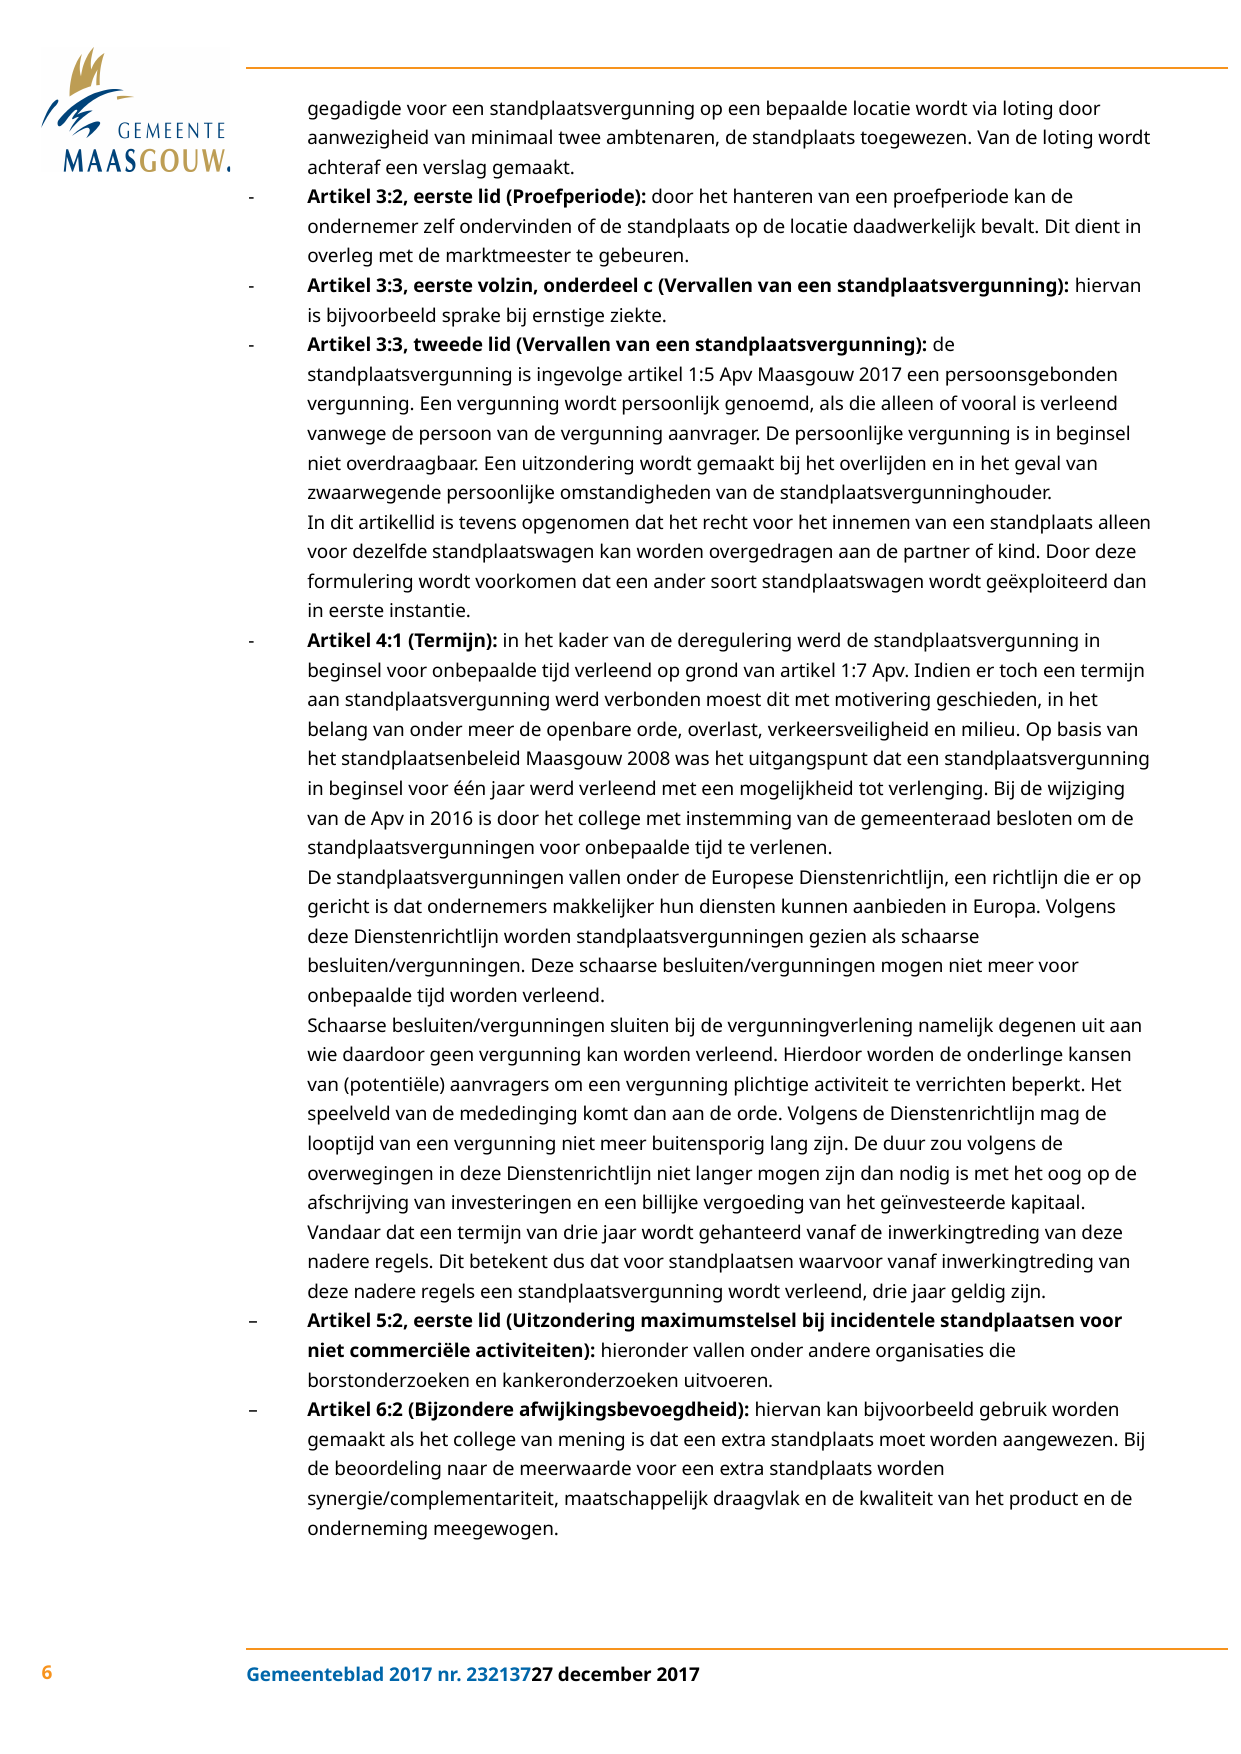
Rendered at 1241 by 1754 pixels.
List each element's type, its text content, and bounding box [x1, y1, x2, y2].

list De standplaatsvergunningen vallen onder de Europese Dienstenrichtlijn, een richtlijn die er op gericht is dat ondernemers makkelijker hun diensten kunnen aanbieden in Europa. Volgens deze Dienstenrichtlijn worden standplaatsvergunningen gezien als schaarse besluiten/vergunningen. Deze schaarse besluiten/vergunningen mogen niet meer voor onbepaalde tijd worden verleend. [248, 864, 1152, 1008]
list Artikel 6:2 (Bijzondere afwijkingsbevoegdheid): hiervan kan bijvoorbeeld gebruik worden gemaakt als het college van mening is dat een extra standplaats moet worden aangewezen. Bij de beoordeling naar de meerwaarde voor een extra standplaats worden synergie/complementariteit, maatschappelijk draagvlak en de kwaliteit van het product en de onderneming meegewogen. [248, 1396, 1152, 1541]
list gegadigde voor een standplaatsvergunning op een bepaalde locatie wordt via loting door aanwezigheid van minimaal twee ambtenaren, de standplaats toegewezen. Van de loting wordt achteraf een verslag gemaakt. [248, 95, 1152, 180]
list Artikel 3:2, eerste lid (Proefperiode): door het hanteren van een proefperiode kan de ondernemer zelf ondervinden of de standplaats op de locatie daadwerkelijk bevalt. Dit dient in overleg met de marktmeester te gebeuren. [248, 183, 1152, 268]
list Artikel 5:2, eerste lid (Uitzondering maximumstelsel bij incidentele standplaatsen voor niet commerciële activiteiten): hieronder vallen onder andere organisaties die borstonderzoeken en kankeronderzoeken uitvoeren. [248, 1308, 1152, 1393]
picture [41, 47, 231, 172]
list Artikel 3:3, tweede lid (Vervallen van een standplaatsvergunning): de standplaatsvergunning is ingevolge artikel 1:5 Apv Maasgouw 2017 een persoonsgebonden vergunning. Een vergunning wordt persoonlijk genoemd, als die alleen of vooral is verleend vanwege de persoon van de vergunning aanvrager. De persoonlijke vergunning is in beginsel niet overdraagbaar. Een uitzondering wordt gemaakt bij het overlijden en in het geval van zwaarwegende persoonlijke omstandigheden van de standplaatsvergunninghouder. [248, 331, 1152, 505]
list Vandaar dat een termijn van drie jaar wordt gehanteerd vanaf de inwerkingtreding van deze nadere regels. Dit betekent dus dat voor standplaatsen waarvoor vanaf inwerkingtreding van deze nadere regels een standplaatsvergunning wordt verleend, drie jaar geldig zijn. [248, 1219, 1152, 1304]
list Schaarse besluiten/vergunningen sluiten bij de vergunningverlening namelijk degenen uit aan wie daardoor geen vergunning kan worden verleend. Hierdoor worden de onderlinge kansen van (potentiële) aanvragers om een vergunning plichtige activiteit te verrichten beperkt. Het speelveld van de mededinging komt dan aan de orde. Volgens de Dienstenrichtlijn mag de looptijd van een vergunning niet meer buitensporig lang zijn. De duur zou volgens de overwegingen in deze Dienstenrichtlijn niet langer mogen zijn dan nodig is met het oog op de afschrijving van investeringen en een billijke vergoeding van het geïnvesteerde kapitaal. [248, 1012, 1152, 1215]
list In dit artikellid is tevens opgenomen dat het recht voor het innemen van een standplaats alleen voor dezelfde standplaatswagen kan worden overgedragen aan de partner of kind. Door deze formulering wordt voorkomen dat een ander soort standplaatswagen wordt geëxploiteerd dan in eerste instantie. [248, 509, 1152, 623]
list Artikel 3:3, eerste volzin, onderdeel c (Vervallen van een standplaatsvergunning): hiervan is bijvoorbeeld sprake bij ernstige ziekte. [248, 272, 1152, 328]
list Artikel 4:1 (Termijn): in het kader van de deregulering werd de standplaatsvergunning in beginsel voor onbepaalde tijd verleend op grond van artikel 1:7 Apv. Indien er toch een termijn aan standplaatsvergunning werd verbonden moest dit met motivering geschieden, in het belang van onder meer de openbare orde, overlast, verkeersveiligheid en milieu. Op basis van het standplaatsenbeleid Maasgouw 2008 was het uitgangspunt dat een standplaatsvergunning in beginsel voor één jaar werd verleend met een mogelijkheid tot verlenging. Bij de wijziging van de Apv in 2016 is door het college met instemming van de gemeenteraad besloten om de standplaatsvergunningen voor onbepaalde tijd te verlenen. [248, 627, 1152, 860]
